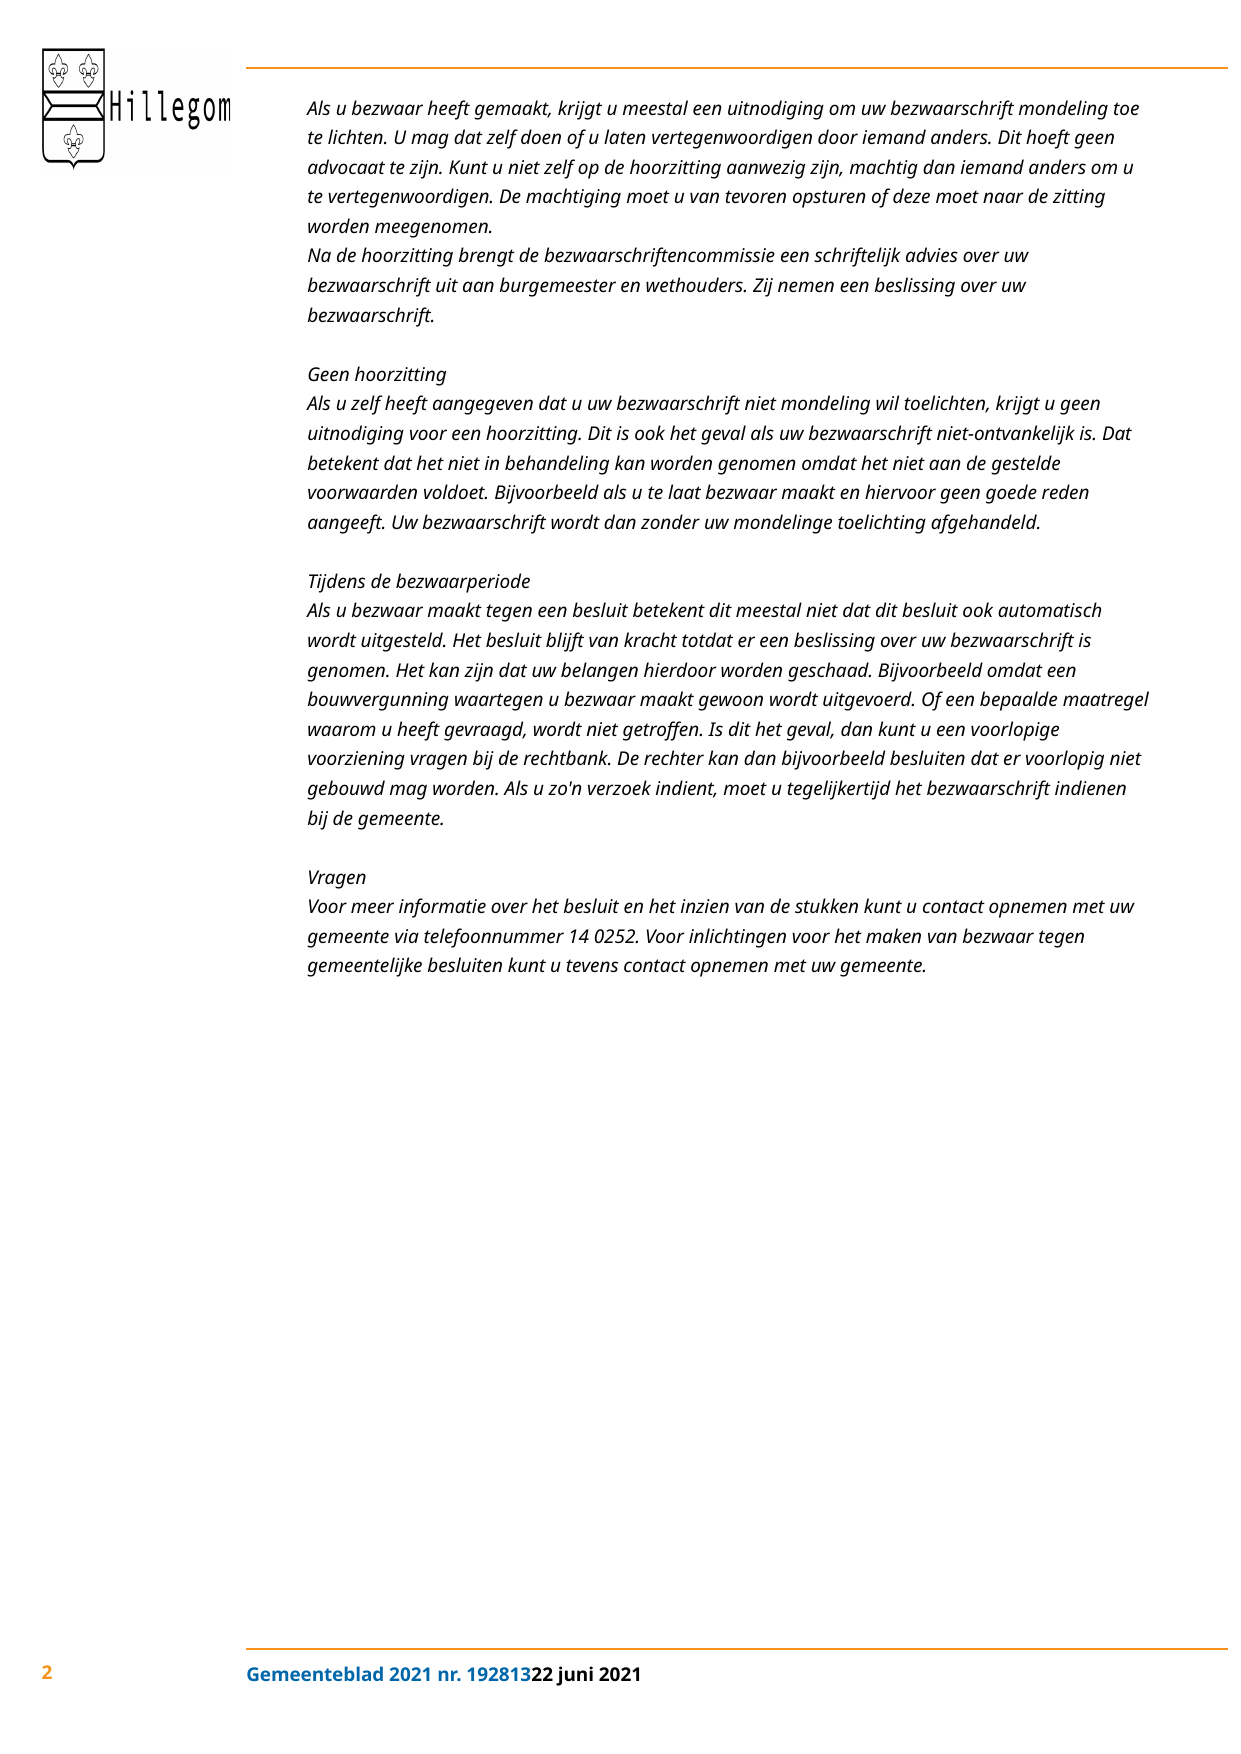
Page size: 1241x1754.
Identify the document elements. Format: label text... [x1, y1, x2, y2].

list Als u bezwaar maakt tegen een besluit betekent dit meestal niet dat dit besluit ook automatisch wordt uitgesteld. Het besluit blijft van kracht totdat er een beslissing over uw bezwaarschrift is genomen. Het kan zijn dat uw belangen hierdoor worden geschaad. Bijvoorbeeld omdat een bouwvergunning waartegen u bezwaar maakt gewoon wordt uitgevoerd. Of een bepaalde maatregel waarom u heeft gevraagd, wordt niet getroffen. Is dit het geval, dan kunt u een voorlopige voorziening vragen bij de rechtbank. De rechter kan dan bijvoorbeeld besluiten dat er voorlopig niet gebouwd mag worden. Als u zo'n verzoek indient, moet u tegelijkertijd het bezwaarschrift indienen bij de gemeente. [248, 598, 1152, 831]
list Geen hoorzitting [248, 361, 1152, 387]
list Als u zelf heeft aangegeven dat u uw bezwaarschrift niet mondeling wil toelichten, krijgt u geen uitnodiging voor een hoorzitting. Dit is ook het geval als uw bezwaarschrift niet-ontvankelijk is. Dat betekent dat het niet in behandeling kan worden genomen omdat het niet aan de gestelde voorwaarden voldoet. Bijvoorbeeld als u te laat bezwaar maakt en hiervoor geen goede reden aangeeft. Uw bezwaarschrift wordt dan zonder uw mondelinge toelichting afgehandeld. [248, 391, 1152, 535]
picture [41, 47, 231, 172]
list Tijdens de bezwaarperiode [248, 568, 1152, 594]
list Na de hoorzitting brengt de bezwaarschriftencommissie een schriftelijk advies over uw bezwaarschrift uit aan burgemeester en wethouders. Zij nemen een beslissing over uw bezwaarschrift. [248, 243, 1152, 328]
list Voor meer informatie over het besluit en het inzien van de stukken kunt u contact opnemen met uw gemeente via telefoonnummer 14 0252. Voor inlichtingen voor het maken van bezwaar tegen gemeentelijke besluiten kunt u tevens contact opnemen met uw gemeente. [248, 893, 1152, 978]
list Als u bezwaar heeft gemaakt, krijgt u meestal een uitnodiging om uw bezwaarschrift mondeling toe te lichten. U mag dat zelf doen of u laten vertegenwoordigen door iemand anders. Dit hoeft geen advocaat te zijn. Kunt u niet zelf op de hoorzitting aanwezig zijn, machtig dan iemand anders om u te vertegenwoordigen. De machtiging moet u van tevoren opsturen of deze moet naar de zitting worden meegenomen. [248, 95, 1152, 239]
list Vragen [248, 864, 1152, 890]
